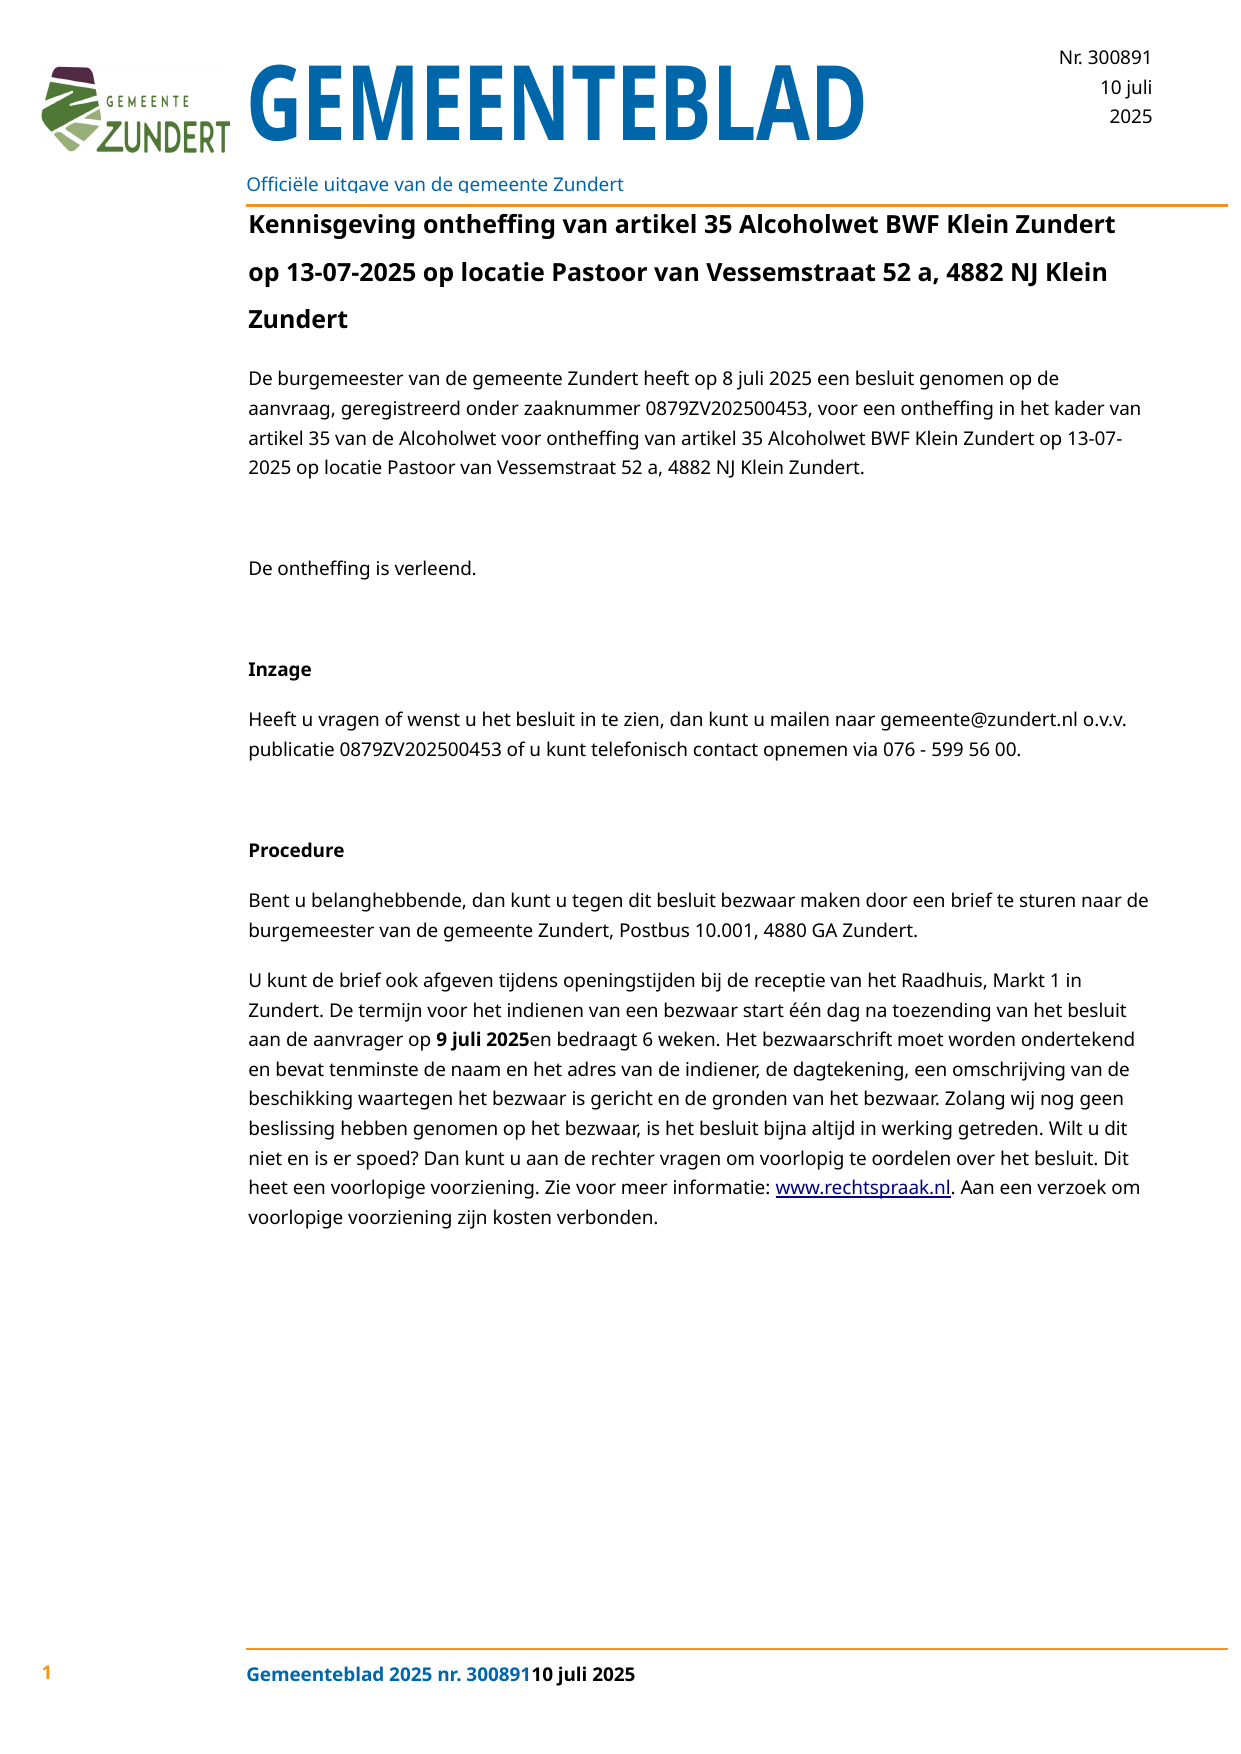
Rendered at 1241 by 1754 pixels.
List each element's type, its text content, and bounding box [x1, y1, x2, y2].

text Kennisgeving ontheffing van artikel 35 Alcoholwet BWF Klein Zundert op 13-07-2025 op locatie Pastoor van Vessemstraat 52 a, 4882 NJ Klein Zundert [248, 207, 1152, 336]
text De burgemeester van de gemeente Zundert heeft op 8 juli 2025 een besluit genomen op de aanvraag, geregistreerd onder zaaknummer 0879ZV202500453, voor een ontheffing in het kader van artikel 35 van de Alcoholwet voor ontheffing van artikel 35 Alcoholwet BWF Klein Zundert op 13-07-2025 op locatie Pastoor van Vessemstraat 52 a, 4882 NJ Klein Zundert. [248, 366, 1152, 480]
text Bent u belanghebbende, dan kunt u tegen dit besluit bezwaar maken door een brief te sturen naar de burgemeester van de gemeente Zundert, Postbus 10.001, 4880 GA Zundert. [248, 887, 1152, 942]
text Procedure [248, 837, 1152, 862]
text De ontheffing is verleend. [248, 555, 1152, 581]
text Heeft u vragen of wenst u het besluit in te zien, dan kunt u mailen naar gemeente@zundert.nl o.v.v. publicatie 0879ZV202500453 of u kunt telefonisch contact opnemen via 076 - 599 56 00. [248, 706, 1152, 762]
text U kunt de brief ook afgeven tijdens openingstijden bij de receptie van het Raadhuis, Markt 1 in Zundert. De termijn voor het indienen van een bezwaar start één dag na toezending van het besluit aan de aanvrager op 9 juli 2025en bedraagt 6 weken. Het bezwaarschrift moet worden ondertekend en bevat tenminste de naam en het adres van de indiener, de dagtekening, een omschrijving van de beschikking waartegen het bezwaar is gericht en de gronden van het bezwaar. Zolang wij nog geen beslissing hebben genomen op het bezwaar, is het besluit bijna altijd in werking getreden. Wilt u dit niet en is er spoed? Dan kunt u aan de rechter vragen om voorlopig te oordelen over het besluit. Dit heet een voorlopige voorziening. Zie voor meer informatie: www.rechtspraak.nl. Aan een verzoek om voorlopige voorziening zijn kosten verbonden. [248, 967, 1152, 1229]
picture [41, 47, 231, 172]
text Inzage [248, 656, 1152, 682]
